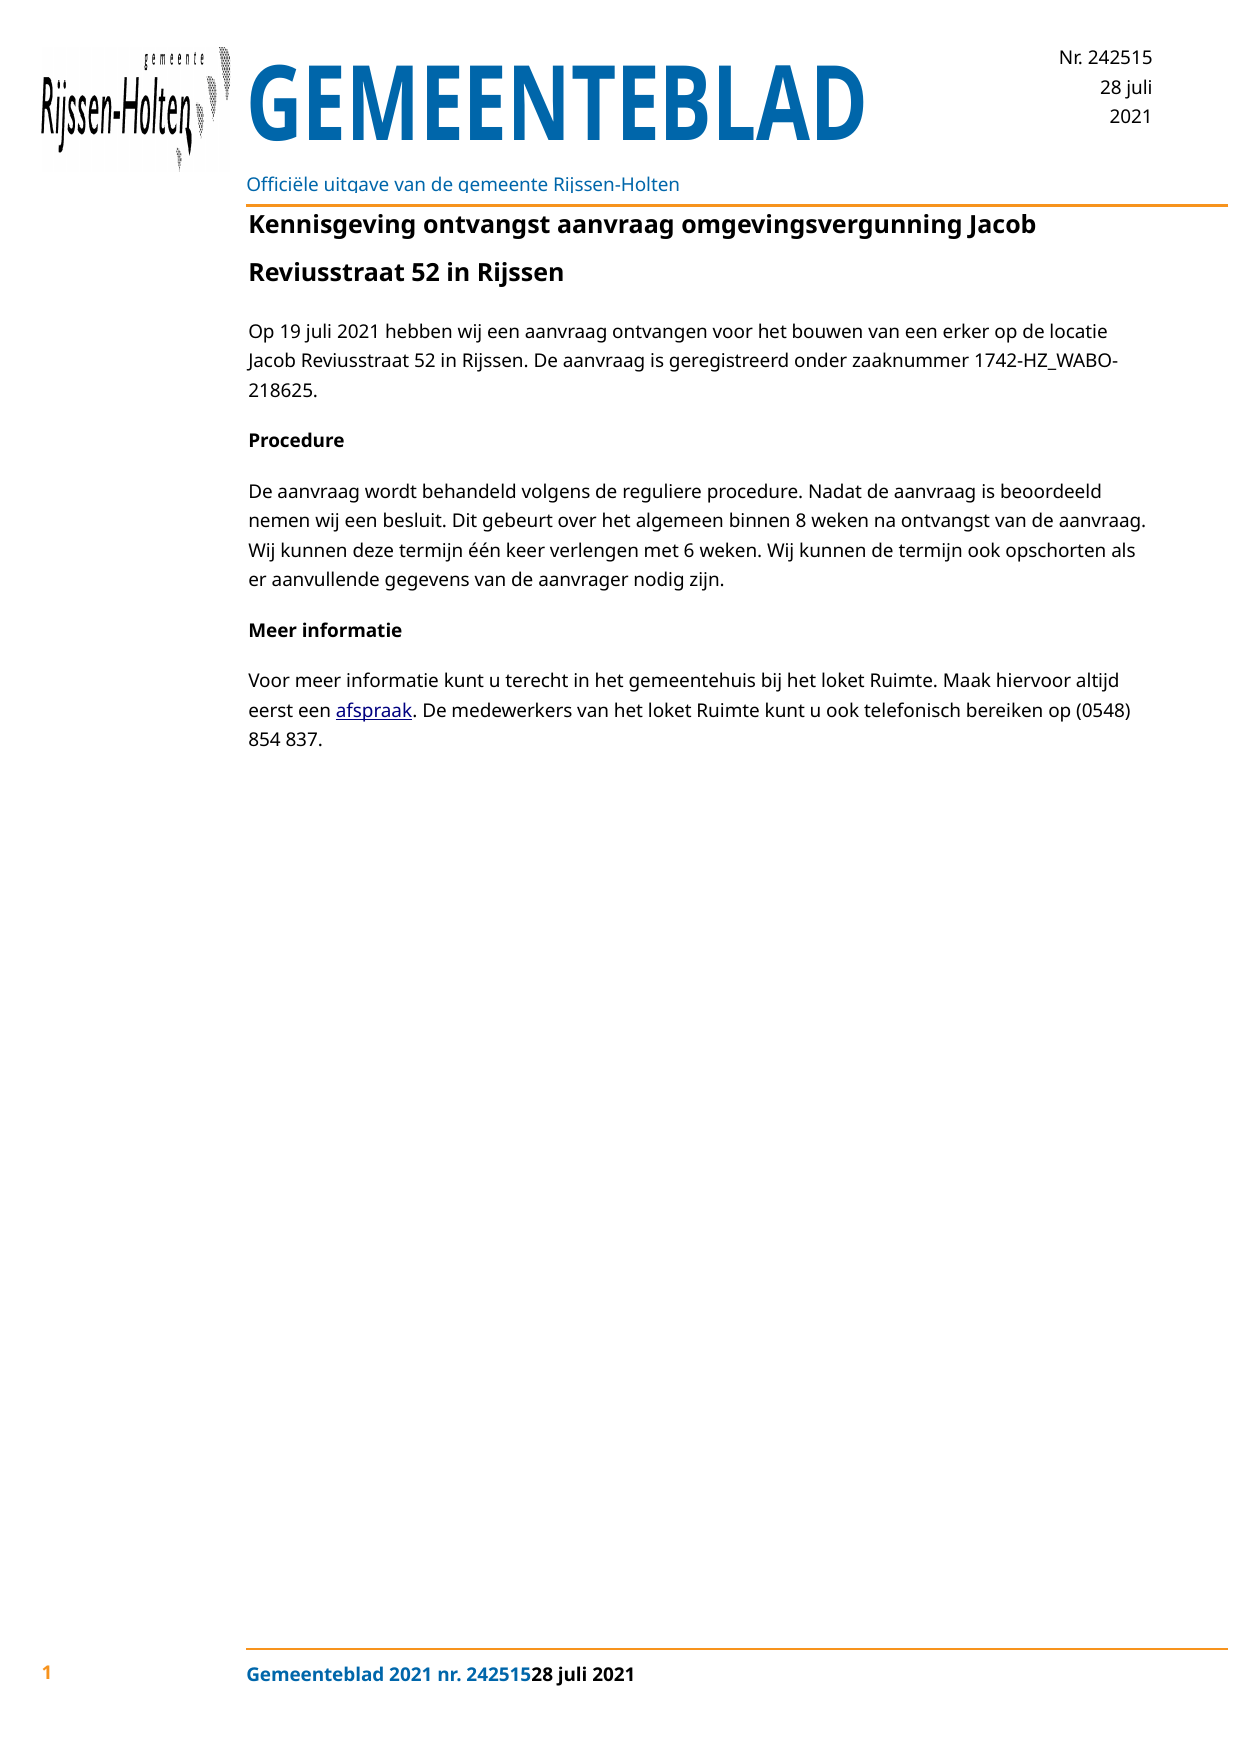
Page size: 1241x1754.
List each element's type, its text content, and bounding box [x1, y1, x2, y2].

text Procedure [248, 427, 1152, 453]
text De aanvraag wordt behandeld volgens de reguliere procedure. Nadat de aanvraag is beoordeeld nemen wij een besluit. Dit gebeurt over het algemeen binnen 8 weken na ontvangst van de aanvraag. Wij kunnen deze termijn één keer verlengen met 6 weken. Wij kunnen de termijn ook opschorten als er aanvullende gegevens van de aanvrager nodig zijn. [248, 478, 1152, 592]
picture [41, 47, 231, 172]
text Meer informatie [248, 617, 1152, 643]
text Kennisgeving ontvangst aanvraag omgevingsvergunning Jacob Reviusstraat 52 in Rijssen [248, 207, 1152, 288]
text Voor meer informatie kunt u terecht in het gemeentehuis bij het loket Ruimte. Maak hiervoor altijd eerst een afspraak. De medewerkers van het loket Ruimte kunt u ook telefonisch bereiken op (0548) 854 837. [248, 667, 1152, 752]
text Op 19 juli 2021 hebben wij een aanvraag ontvangen voor het bouwen van een erker op de locatie Jacob Reviusstraat 52 in Rijssen. De aanvraag is geregistreerd onder zaaknummer 1742-HZ_WABO-218625. [248, 318, 1152, 403]
